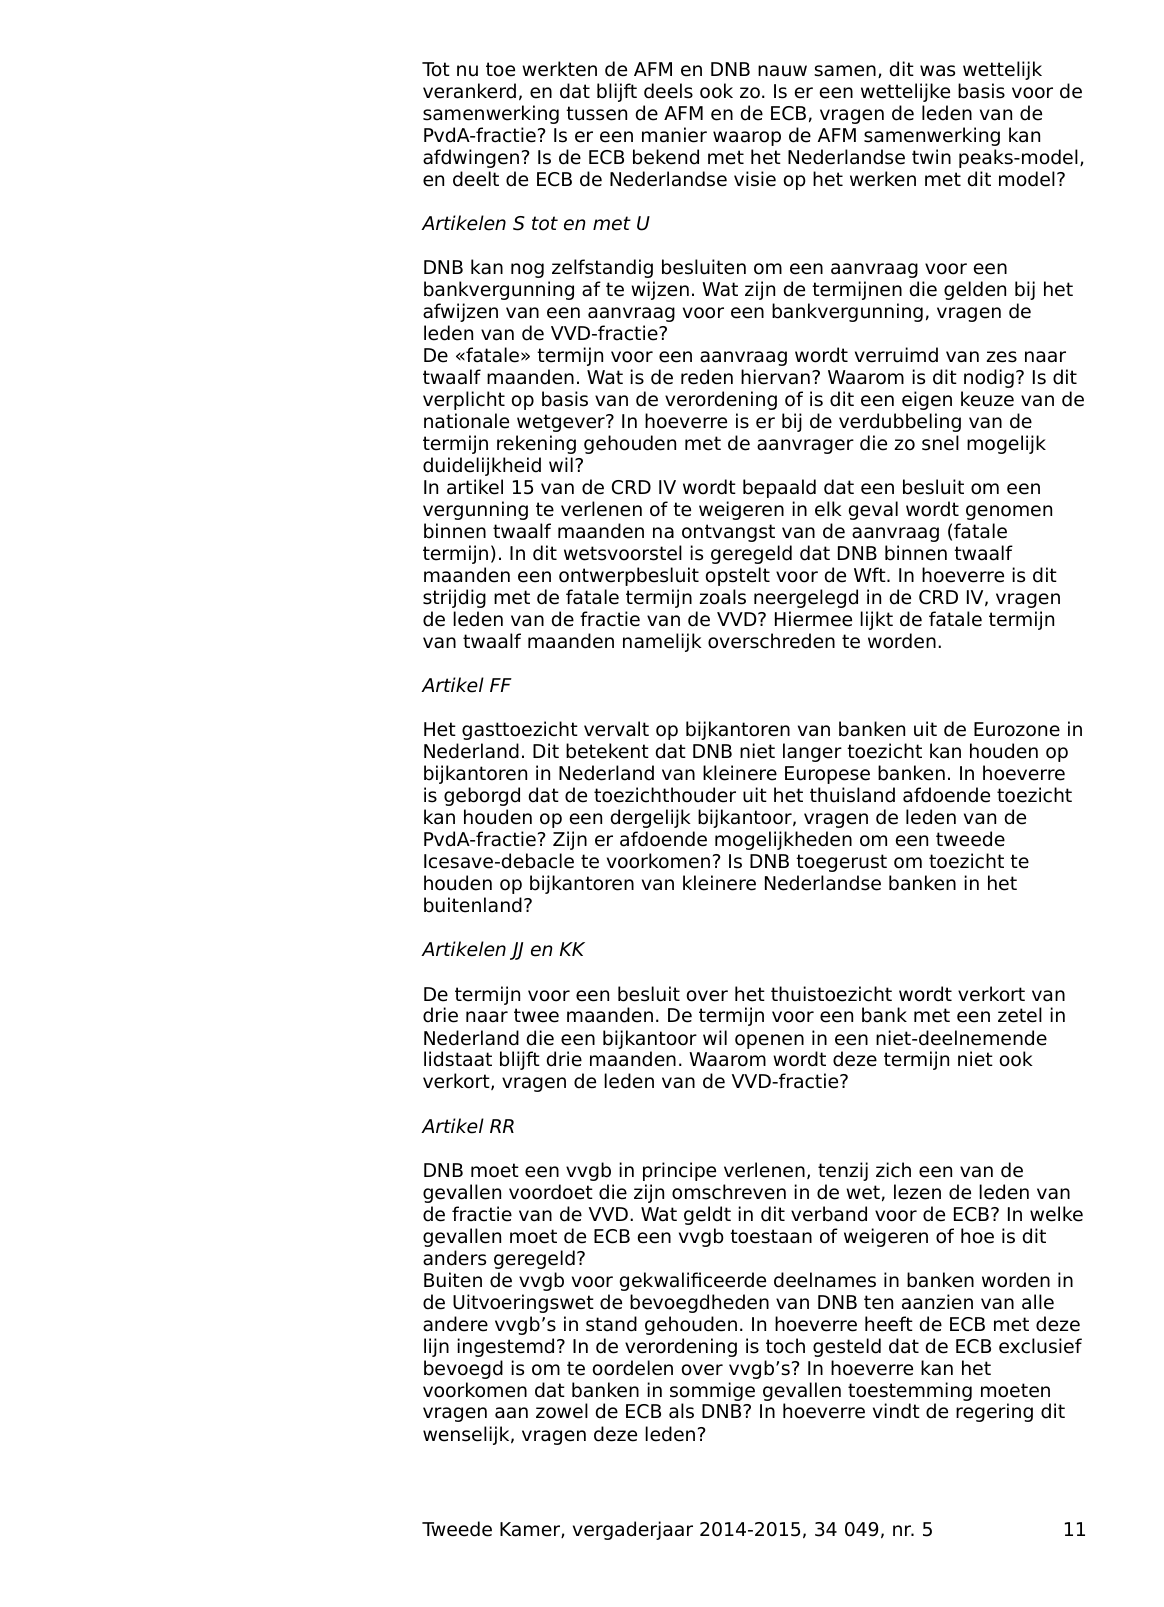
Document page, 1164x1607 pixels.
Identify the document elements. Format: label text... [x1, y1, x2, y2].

subtitle Artikelen S tot en met U [422, 213, 1087, 235]
text Het gasttoezicht vervalt op bijkantoren van banken uit de Eurozone in Nederland. Dit betekent dat DNB niet langer toezicht kan houden op bijkantoren in Nederland van kleinere Europese banken. In hoeverre is geborgd dat de toezichthouder uit het thuisland afdoende toezicht kan houden op een dergelijk bijkantoor, vragen de leden van de PvdA-fractie? Zijn er afdoende mogelijkheden om een tweede Icesave-debacle te voorkomen? Is DNB toegerust om toezicht te houden op bijkantoren van kleinere Nederlandse banken in het buitenland? [422, 719, 1087, 917]
text DNB kan nog zelfstandig besluiten om een aanvraag voor een bankvergunning af te wijzen. Wat zijn de termijnen die gelden bij het afwijzen van een aanvraag voor een bankvergunning, vragen de leden van de VVD-fractie? [422, 257, 1087, 345]
text De termijn voor een besluit over het thuistoezicht wordt verkort van drie naar twee maanden. De termijn voor een bank met een zetel in Nederland die een bijkantoor wil openen in een niet-deelnemende lidstaat blijft drie maanden. Waarom wordt deze termijn niet ook verkort, vragen de leden van de VVD-fractie? [422, 983, 1087, 1093]
text De «fatale» termijn voor een aanvraag wordt verruimd van zes naar twaalf maanden. Wat is de reden hiervan? Waarom is dit nodig? Is dit verplicht op basis van de verordening of is dit een eigen keuze van de nationale wetgever? In hoeverre is er bij de verdubbeling van de termijn rekening gehouden met de aanvrager die zo snel mogelijk duidelijkheid wil? [422, 345, 1087, 477]
text Tot nu toe werkten de AFM en DNB nauw samen, dit was wettelijk verankerd, en dat blijft deels ook zo. Is er een wettelijke basis voor de samenwerking tussen de AFM en de ECB, vragen de leden van de PvdA-fractie? Is er een manier waarop de AFM samenwerking kan afdwingen? Is de ECB bekend met het Nederlandse twin peaks-model, en deelt de ECB de Nederlandse visie op het werken met dit model? [422, 59, 1087, 191]
subtitle Artikelen JJ en KK [422, 939, 1087, 961]
subtitle Artikel FF [422, 675, 1087, 697]
text DNB moet een vvgb in principe verlenen, tenzij zich een van de gevallen voordoet die zijn omschreven in de wet, lezen de leden van de fractie van de VVD. Wat geldt in dit verband voor de ECB? In welke gevallen moet de ECB een vvgb toestaan of weigeren of hoe is dit anders geregeld? [422, 1160, 1087, 1269]
text Buiten de vvgb voor gekwalificeerde deelnames in banken worden in de Uitvoeringswet de bevoegdheden van DNB ten aanzien van alle andere vvgb’s in stand gehouden. In hoeverre heeft de ECB met deze lijn ingestemd? In de verordening is toch gesteld dat de ECB exclusief bevoegd is om te oordelen over vvgb’s? In hoeverre kan het voorkomen dat banken in sommige gevallen toestemming moeten vragen aan zowel de ECB als DNB? In hoeverre vindt de regering dit wenselijk, vragen deze leden? [422, 1269, 1087, 1445]
subtitle Artikel RR [422, 1116, 1087, 1137]
text In artikel 15 van de CRD IV wordt bepaald dat een besluit om een vergunning te verlenen of te weigeren in elk geval wordt genomen binnen twaalf maanden na ontvangst van de aanvraag (fatale termijn). In dit wetsvoorstel is geregeld dat DNB binnen twaalf maanden een ontwerpbesluit opstelt voor de Wft. In hoeverre is dit strijdig met de fatale termijn zoals neergelegd in de CRD IV, vragen de leden van de fractie van de VVD? Hiermee lijkt de fatale termijn van twaalf maanden namelijk overschreden te worden. [422, 477, 1087, 653]
